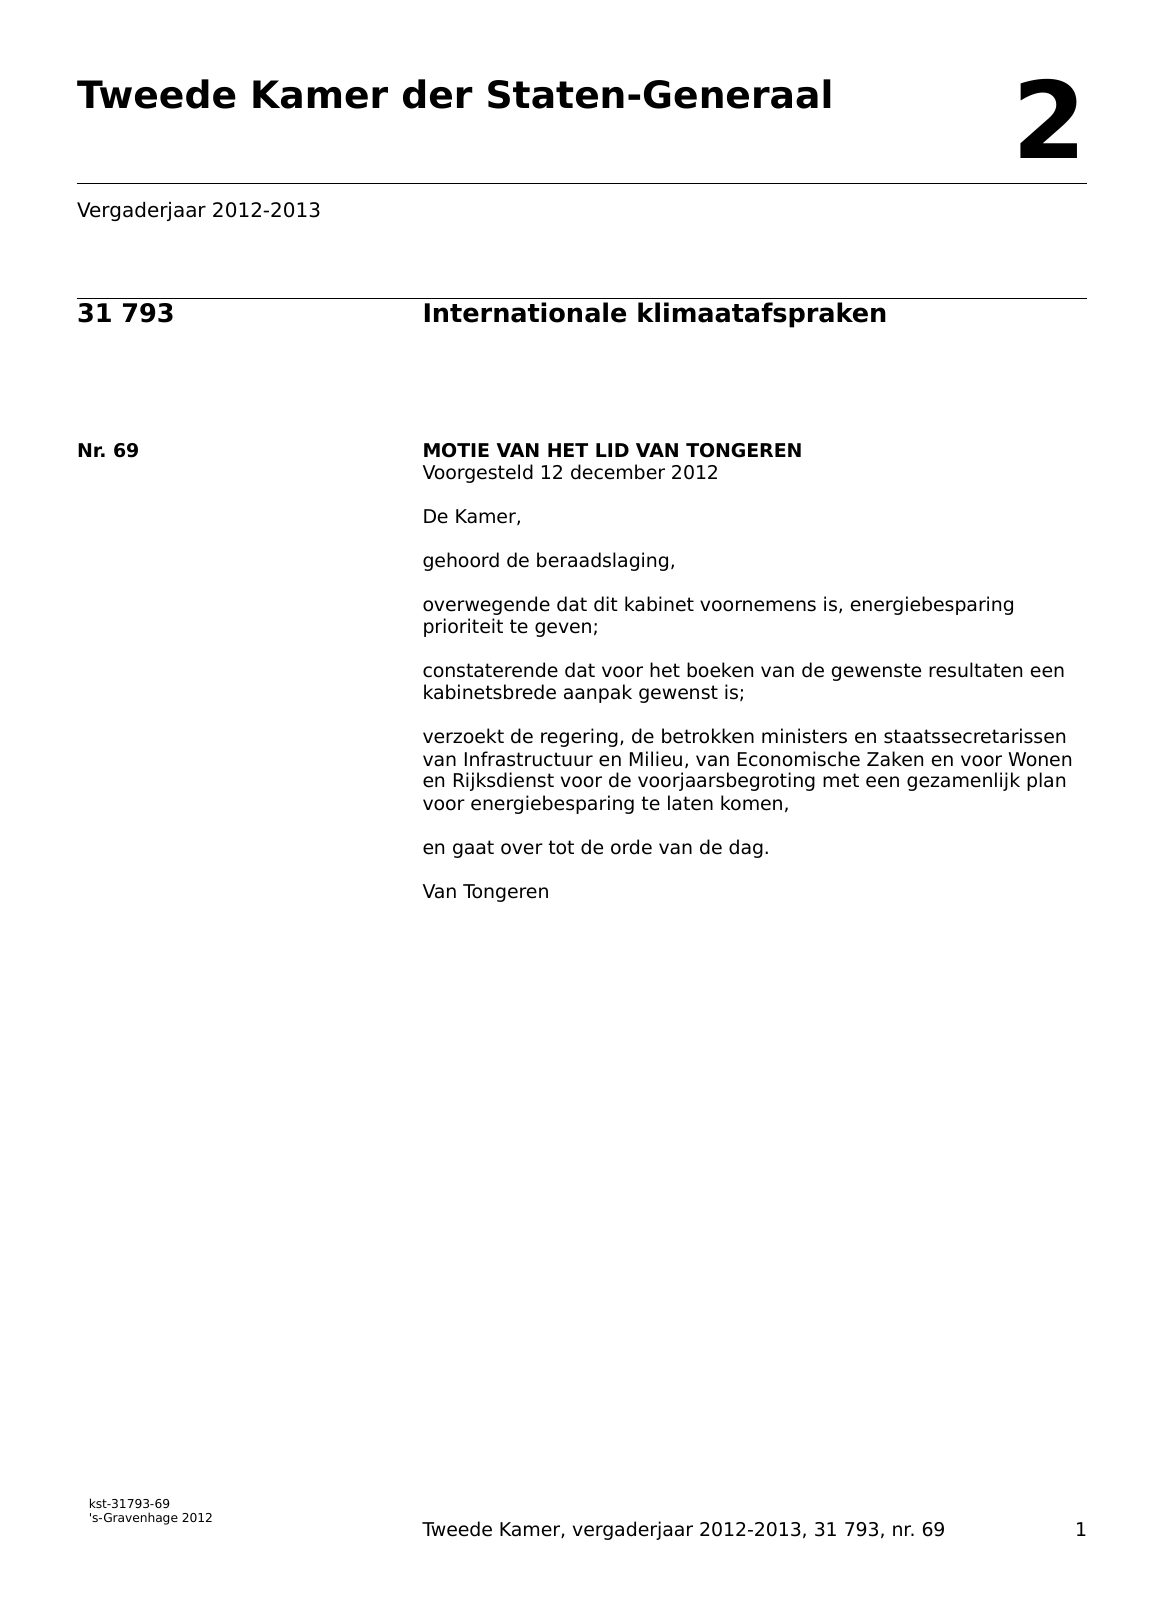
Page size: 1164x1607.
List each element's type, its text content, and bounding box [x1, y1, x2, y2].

text overwegende dat dit kabinet voornemens is, energiebesparing prioriteit te geven; [422, 594, 1087, 638]
text Van Tongeren [422, 881, 1087, 903]
text Voorgesteld 12 december 2012 [422, 462, 1087, 484]
table_header 2 [886, 59, 1087, 183]
text constaterende dat voor het boeken van de gewenste resultaten een kabinetsbrede aanpak gewenst is; [422, 660, 1087, 704]
table_header Tweede Kamer der Staten-Generaal [77, 59, 886, 183]
text De Kamer, [422, 506, 1087, 528]
text 's-Gravenhage 2012 [88, 1511, 323, 1525]
text gehoord de beraadslaging, [422, 550, 1087, 572]
subtitle 31 793 Internationale klimaatafspraken [77, 299, 1087, 329]
text en gaat over tot de orde van de dag. [422, 837, 1087, 858]
subtitle Nr. 69 MOTIE VAN HET LID VAN TONGEREN [77, 440, 1087, 462]
text verzoekt de regering, de betrokken ministers en staatssecretarissen van Infrastructuur en Milieu, van Economische Zaken en voor Wonen en Rijksdienst voor de voorjaarsbegroting met een gezamenlijk plan voor energiebesparing te laten komen, [422, 726, 1087, 814]
text kst-31793-69 [88, 1497, 323, 1511]
table_cell Vergaderjaar 2012-2013 [77, 184, 1087, 298]
